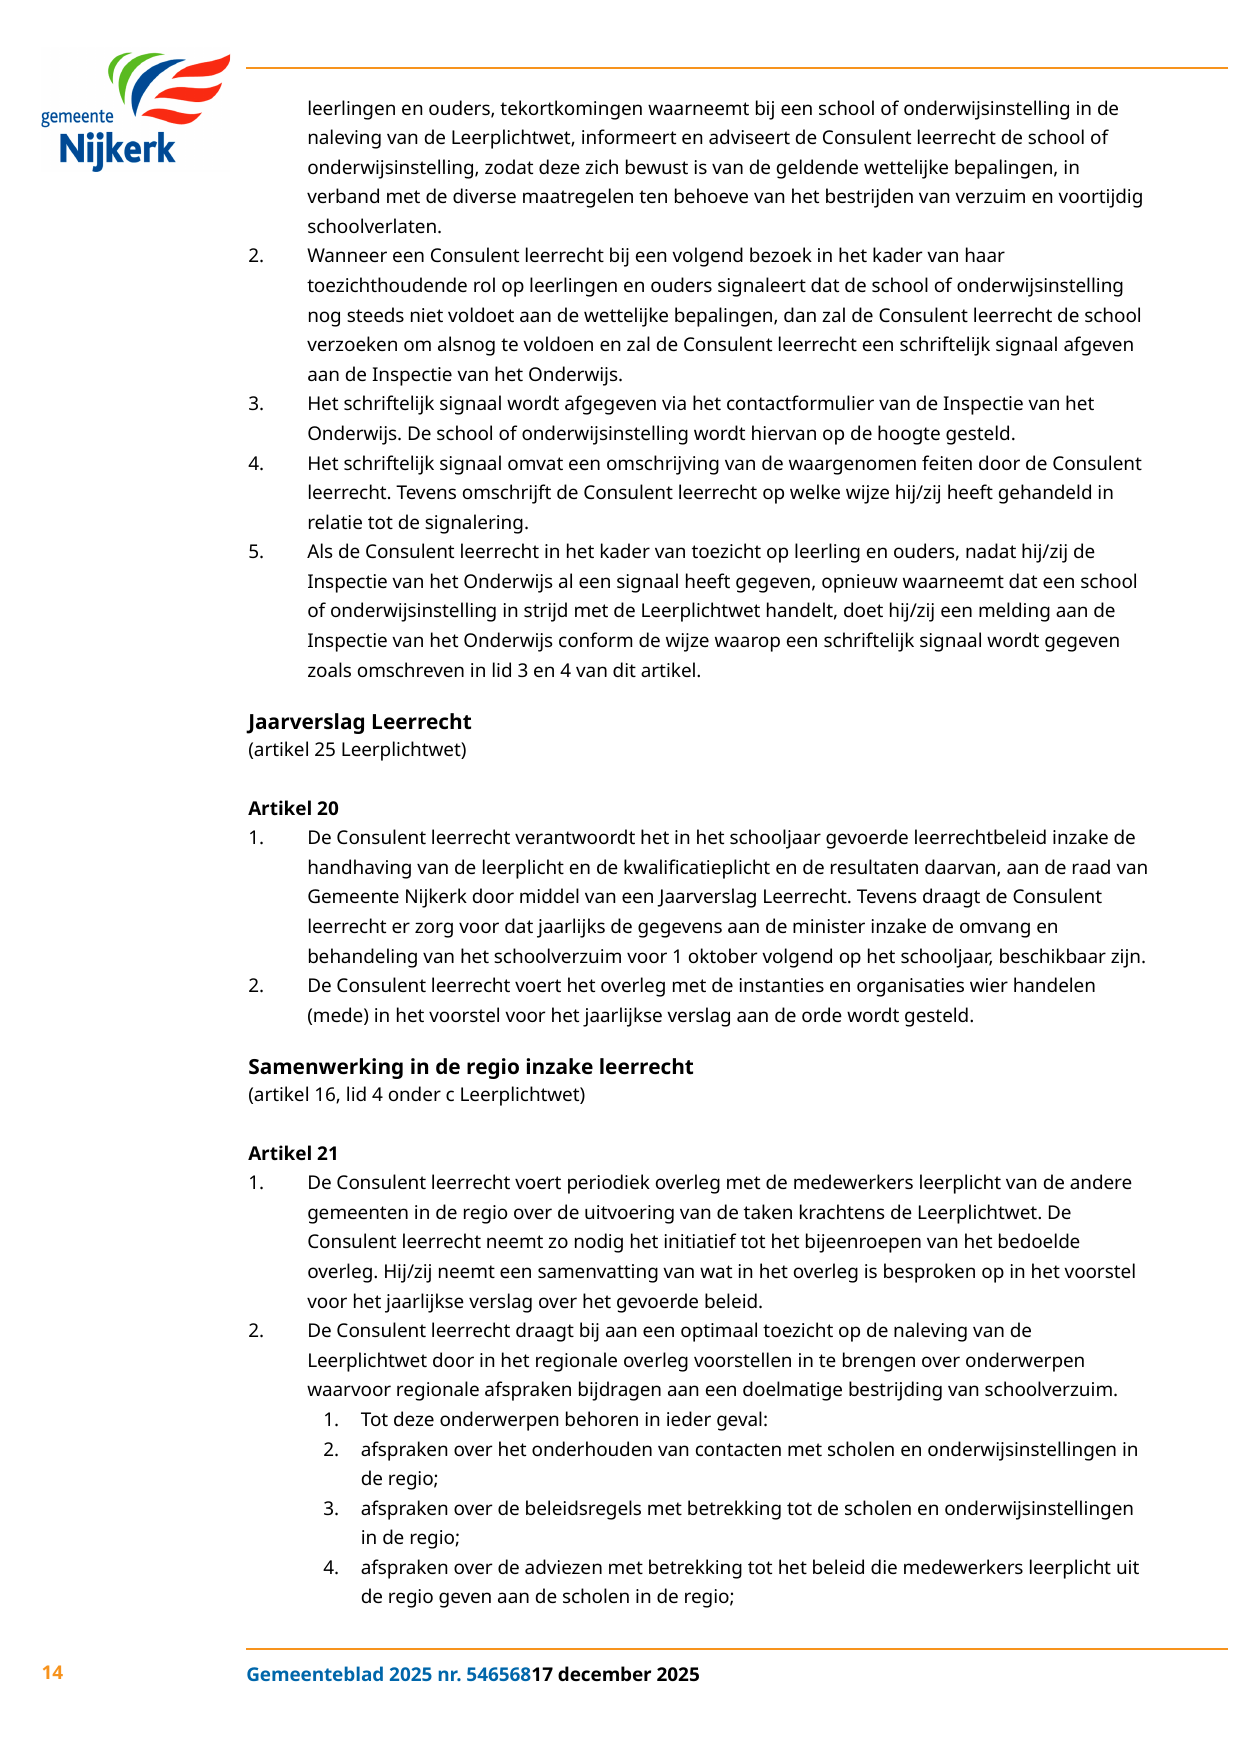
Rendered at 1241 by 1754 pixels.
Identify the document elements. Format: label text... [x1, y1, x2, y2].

picture [41, 47, 231, 172]
list De Consulent leerrecht verantwoordt het in het schooljaar gevoerde leerrechtbeleid inzake de handhaving van de leerplicht en de kwalificatieplicht en de resultaten daarvan, aan de raad van Gemeente Nijkerk door middel van een Jaarverslag Leerrecht. Tevens draagt de Consulent leerrecht er zorg voor dat jaarlijks de gegevens aan de minister inzake de omvang en behandeling van het schoolverzuim voor 1 oktober volgend op het schooljaar, beschikbaar zijn. [248, 824, 1152, 968]
list Als de Consulent leerrecht in het kader van toezicht op leerling en ouders, nadat hij/zij de Inspectie van het Onderwijs al een signaal heeft gegeven, opnieuw waarneemt dat een school of onderwijsinstelling in strijd met de Leerplichtwet handelt, doet hij/zij een melding aan de Inspectie van het Onderwijs conform de wijze waarop een schriftelijk signaal wordt gegeven zoals omschreven in lid 3 en 4 van dit artikel. [248, 538, 1152, 683]
text Artikel 20 [248, 795, 1152, 821]
text Samenwerking in de regio inzake leerrecht [248, 1052, 1152, 1081]
list leerlingen en ouders, tekortkomingen waarneemt bij een school of onderwijsinstelling in de naleving van de Leerplichtwet, informeert en adviseert de Consulent leerrecht de school of onderwijsinstelling, zodat deze zich bewust is van de geldende wettelijke bepalingen, in verband met de diverse maatregelen ten behoeve van het bestrijden van verzuim en voortijdig schoolverlaten. [248, 95, 1152, 239]
list Het schriftelijk signaal omvat een omschrijving van de waargenomen feiten door de Consulent leerrecht. Tevens omschrijft de Consulent leerrecht op welke wijze hij/zij heeft gehandeld in relatie tot de signalering. [248, 450, 1152, 535]
list De Consulent leerrecht voert het overleg met de instanties en organisaties wier handelen (mede) in het voorstel voor het jaarlijkse verslag aan de orde wordt gesteld. [248, 972, 1152, 1028]
text Artikel 21 [248, 1140, 1152, 1166]
list afspraken over de adviezen met betrekking tot het beleid die medewerkers leerplicht uit de regio geven aan de scholen in de regio; [323, 1554, 1152, 1609]
text (artikel 16, lid 4 onder c Leerplichtwet) [248, 1081, 1152, 1107]
list afspraken over de beleidsregels met betrekking tot de scholen en onderwijsinstellingen in de regio; [323, 1495, 1152, 1550]
list Tot deze onderwerpen behoren in ieder geval: [323, 1406, 1152, 1432]
list afspraken over het onderhouden van contacten met scholen en onderwijsinstellingen in de regio; [323, 1436, 1152, 1491]
list De Consulent leerrecht voert periodiek overleg met de medewerkers leerplicht van de andere gemeenten in de regio over de uitvoering van de taken krachtens de Leerplichtwet. De Consulent leerrecht neemt zo nodig het initiatief tot het bijeenroepen van het bedoelde overleg. Hij/zij neemt een samenvatting van wat in het overleg is besproken op in het voorstel voor het jaarlijkse verslag over het gevoerde beleid. [248, 1169, 1152, 1314]
list Het schriftelijk signaal wordt afgegeven via het contactformulier van de Inspectie van het Onderwijs. De school of onderwijsinstelling wordt hiervan op de hoogte gesteld. [248, 391, 1152, 446]
list Wanneer een Consulent leerrecht bij een volgend bezoek in het kader van haar toezichthoudende rol op leerlingen en ouders signaleert dat de school of onderwijsinstelling nog steeds niet voldoet aan de wettelijke bepalingen, dan zal de Consulent leerrecht de school verzoeken om alsnog te voldoen en zal de Consulent leerrecht een schriftelijk signaal afgeven aan de Inspectie van het Onderwijs. [248, 243, 1152, 387]
text (artikel 25 Leerplichtwet) [248, 736, 1152, 761]
list De Consulent leerrecht draagt bij aan een optimaal toezicht op de naleving van de Leerplichtwet door in het regionale overleg voorstellen in te brengen over onderwerpen waarvoor regionale afspraken bijdragen aan een doelmatige bestrijding van schoolverzuim. [248, 1317, 1152, 1402]
text Jaarverslag Leerrecht [248, 707, 1152, 736]
